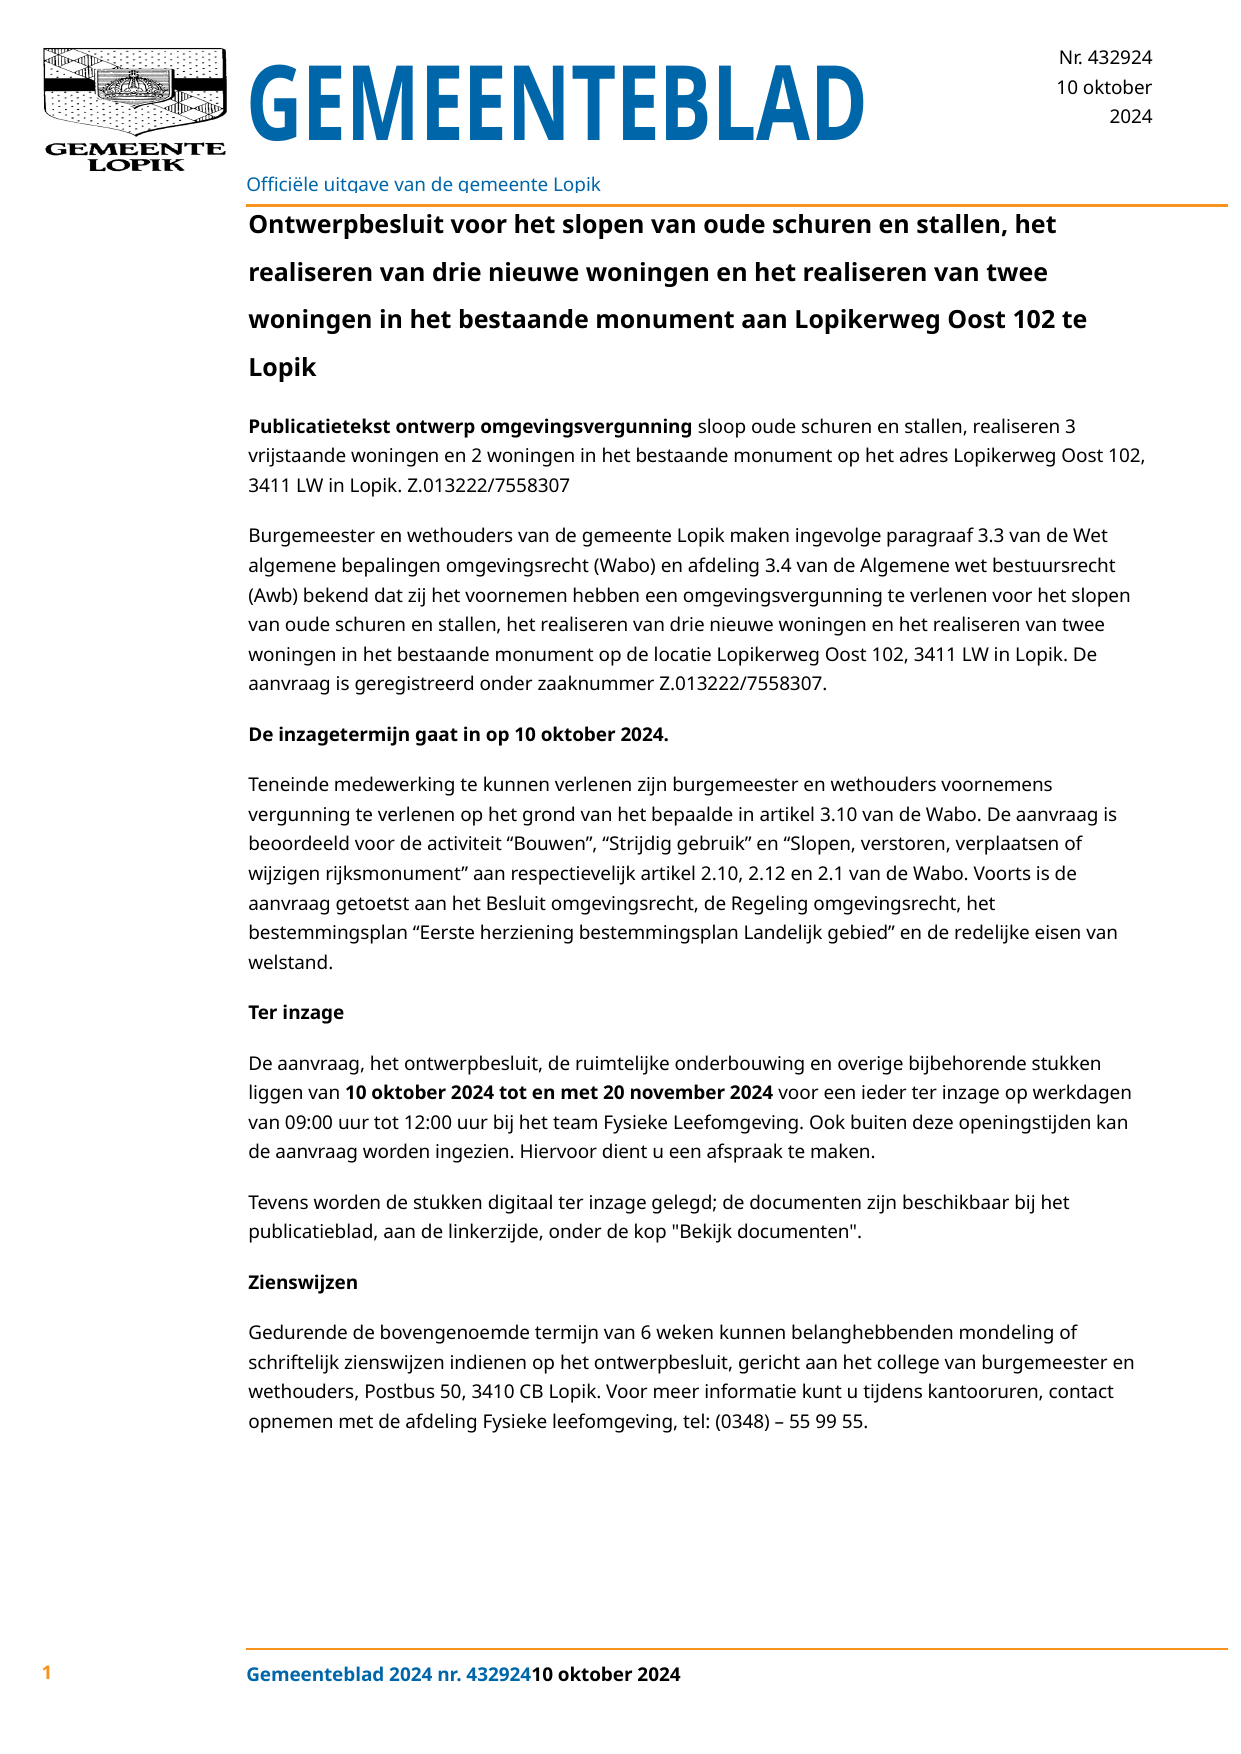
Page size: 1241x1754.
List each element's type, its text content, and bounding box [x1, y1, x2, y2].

text De aanvraag, het ontwerpbesluit, de ruimtelijke onderbouwing en overige bijbehorende stukken liggen van 10 oktober 2024 tot en met 20 november 2024 voor een ieder ter inzage op werkdagen van 09:00 uur tot 12:00 uur bij het team Fysieke Leefomgeving. Ook buiten deze openingstijden kan de aanvraag worden ingezien. Hiervoor dient u een afspraak te maken. [248, 1050, 1152, 1164]
text Publicatietekst ontwerp omgevingsvergunning sloop oude schuren en stallen, realiseren 3 vrijstaande woningen en 2 woningen in het bestaande monument op het adres Lopikerweg Oost 102, 3411 LW in Lopik. Z.013222/7558307 [248, 413, 1152, 498]
text Burgemeester en wethouders van de gemeente Lopik maken ingevolge paragraaf 3.3 van de Wet algemene bepalingen omgevingsrecht (Wabo) en afdeling 3.4 van de Algemene wet bestuursrecht (Awb) bekend dat zij het voornemen hebben een omgevingsvergunning te verlenen voor het slopen van oude schuren en stallen, het realiseren van drie nieuwe woningen en het realiseren van twee woningen in het bestaande monument op de locatie Lopikerweg Oost 102, 3411 LW in Lopik. De aanvraag is geregistreerd onder zaaknummer Z.013222/7558307. [248, 523, 1152, 696]
text Ontwerpbesluit voor het slopen van oude schuren en stallen, het realiseren van drie nieuwe woningen en het realiseren van twee woningen in het bestaande monument aan Lopikerweg Oost 102 te Lopik [248, 207, 1152, 384]
text Tevens worden de stukken digitaal ter inzage gelegd; de documenten zijn beschikbaar bij het publicatieblad, aan de linkerzijde, onder de kop "Bekijk documenten". [248, 1189, 1152, 1244]
text Ter inzage [248, 999, 1152, 1025]
text De inzagetermijn gaat in op 10 oktober 2024. [248, 721, 1152, 747]
text Gedurende de bovengenoemde termijn van 6 weken kunnen belanghebbenden mondeling of schriftelijk zienswijzen indienen op het ontwerpbesluit, gericht aan het college van burgemeester en wethouders, Postbus 50, 3410 CB Lopik. Voor meer informatie kunt u tijdens kantooruren, contact opnemen met de afdeling Fysieke leefomgeving, tel: (0348) – 55 99 55. [248, 1319, 1152, 1434]
text Zienswijzen [248, 1269, 1152, 1295]
text Teneinde medewerking te kunnen verlenen zijn burgemeester en wethouders voornemens vergunning te verlenen op het grond van het bepaalde in artikel 3.10 van de Wabo. De aanvraag is beoordeeld voor de activiteit “Bouwen”, “Strijdig gebruik” en “Slopen, verstoren, verplaatsen of wijzigen rijksmonument” aan respectievelijk artikel 2.10, 2.12 en 2.1 van de Wabo. Voorts is de aanvraag getoetst aan het Besluit omgevingsrecht, de Regeling omgevingsrecht, het bestemmingsplan “Eerste herziening bestemmingsplan Landelijk gebied” en de redelijke eisen van welstand. [248, 771, 1152, 975]
picture [41, 47, 231, 172]
